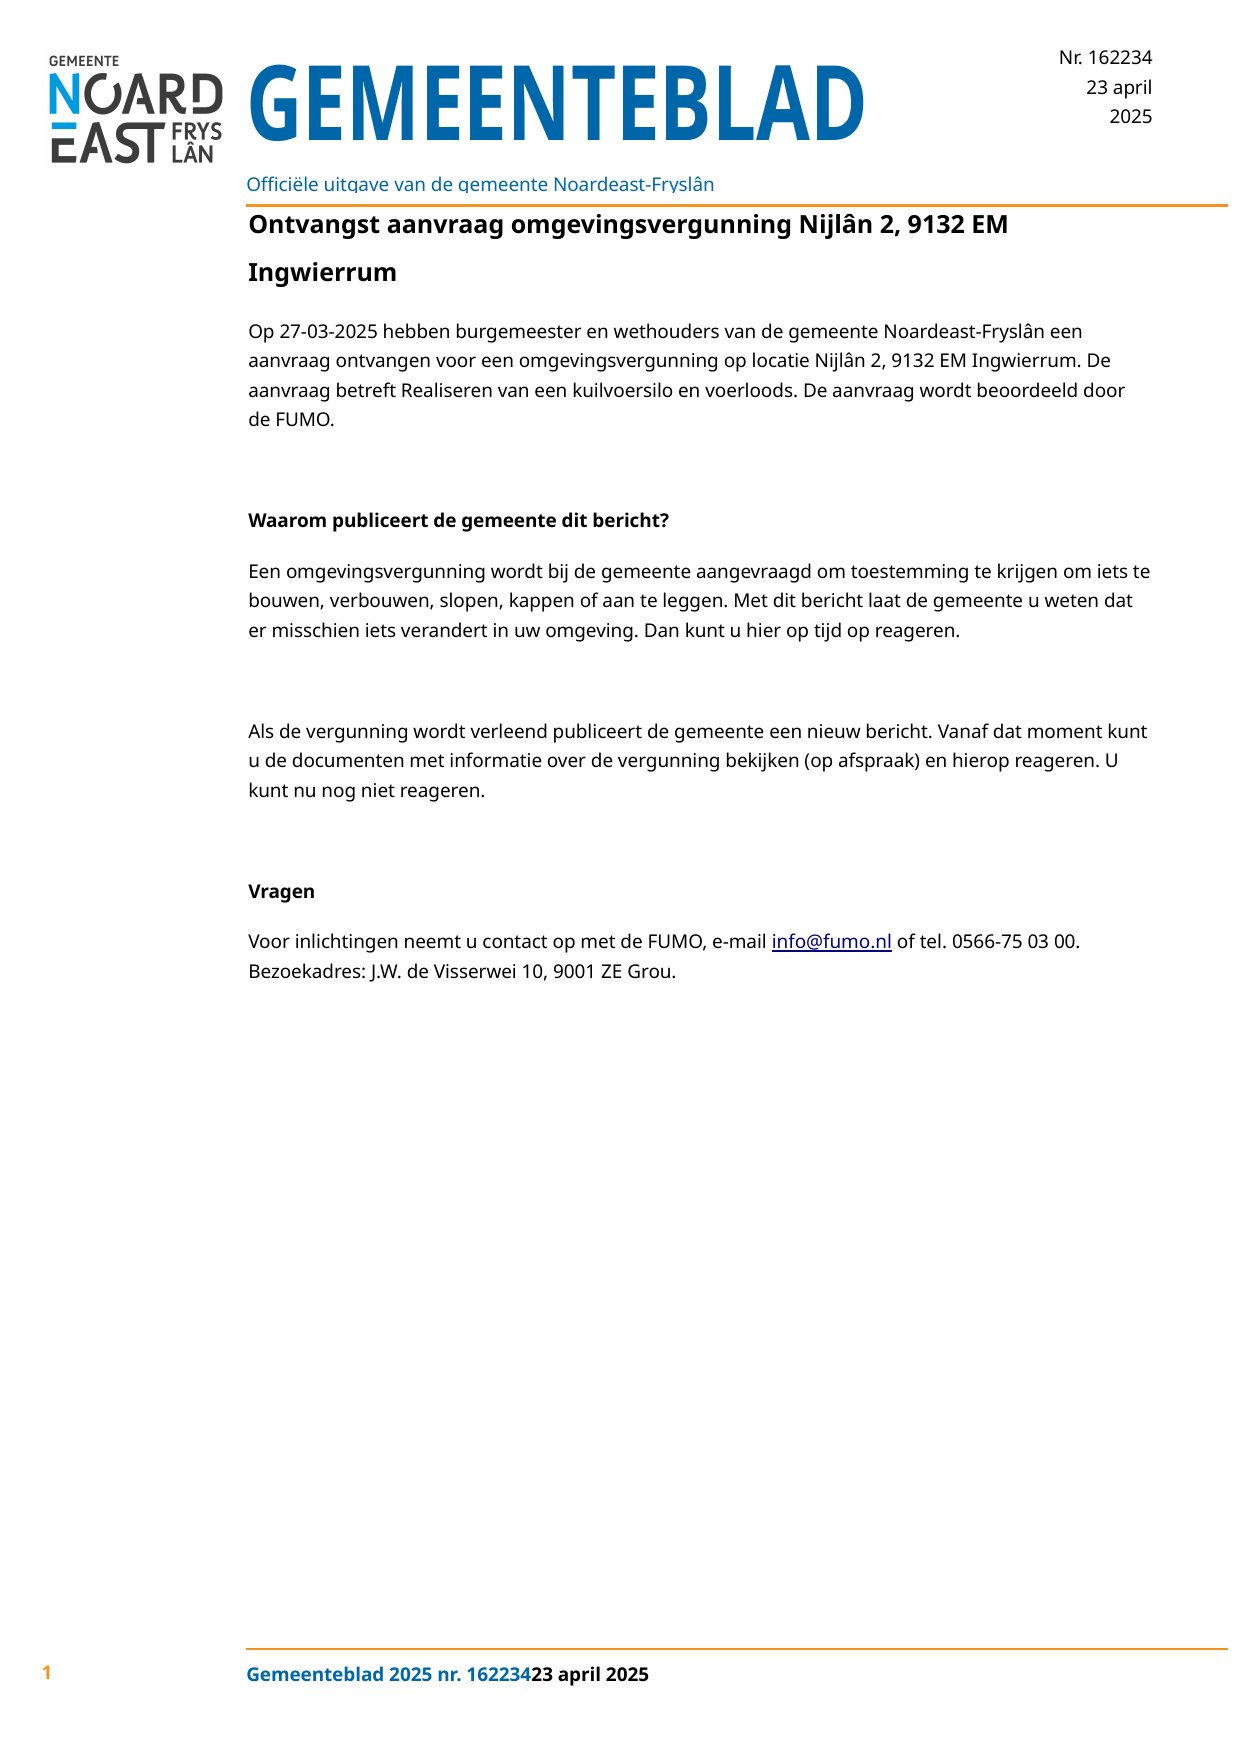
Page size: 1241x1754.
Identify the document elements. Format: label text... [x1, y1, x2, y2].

text Een omgevingsvergunning wordt bij de gemeente aangevraagd om toestemming te krijgen om iets te bouwen, verbouwen, slopen, kappen of aan te leggen. Met dit bericht laat de gemeente u weten dat er misschien iets verandert in uw omgeving. Dan kunt u hier op tijd op reageren. [248, 558, 1152, 643]
text Vragen [248, 878, 1152, 904]
text Voor inlichtingen neemt u contact op met de FUMO, e-mail info@fumo.nl of tel. 0566-75 03 00. Bezoekadres: J.W. de Visserwei 10, 9001 ZE Grou. [248, 928, 1152, 984]
text Waarom publiceert de gemeente dit bericht? [248, 507, 1152, 533]
text Ontvangst aanvraag omgevingsvergunning Nijlân 2, 9132 EM Ingwierrum [248, 207, 1152, 288]
text Op 27-03-2025 hebben burgemeester en wethouders van de gemeente Noardeast-Fryslân een aanvraag ontvangen voor een omgevingsvergunning op locatie Nijlân 2, 9132 EM Ingwierrum. De aanvraag betreft Realiseren van een kuilvoersilo en voerloods. De aanvraag wordt beoordeeld door de FUMO. [248, 318, 1152, 432]
text Als de vergunning wordt verleend publiceert de gemeente een nieuw bericht. Vanaf dat moment kunt u de documenten met informatie over de vergunning bekijken (op afspraak) en hierop reageren. U kunt nu nog niet reageren. [248, 718, 1152, 803]
picture [41, 47, 231, 172]
